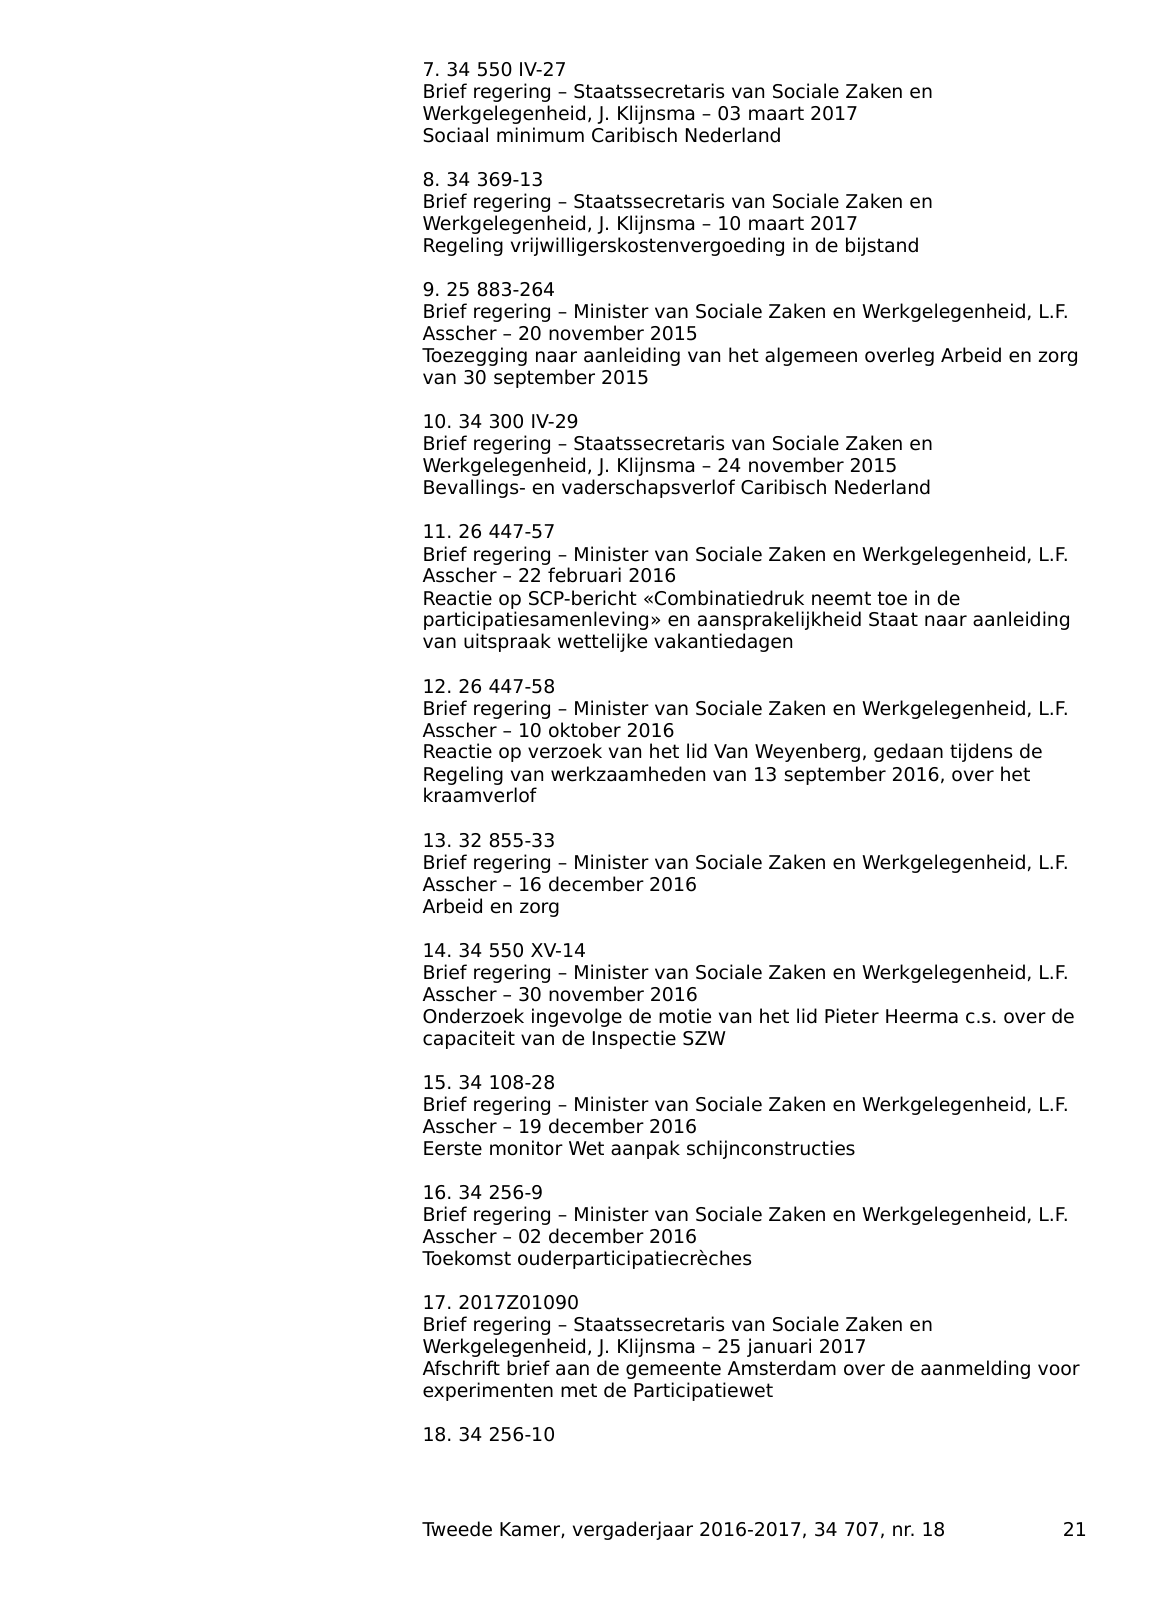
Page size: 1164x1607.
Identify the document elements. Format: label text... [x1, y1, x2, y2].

text Afschrift brief aan de gemeente Amsterdam over de aanmelding voor experimenten met de Participatiewet [422, 1358, 1087, 1402]
text 15. 34 108-28 [422, 1072, 1087, 1094]
text 16. 34 256-9 [422, 1182, 1087, 1204]
text 17. 2017Z01090 [422, 1292, 1087, 1314]
text Brief regering – Minister van Sociale Zaken en Werkgelegenheid, L.F. Asscher – 02 december 2016 [422, 1204, 1087, 1248]
text Brief regering – Minister van Sociale Zaken en Werkgelegenheid, L.F. Asscher – 20 november 2015 [422, 301, 1087, 345]
text Brief regering – Staatssecretaris van Sociale Zaken en Werkgelegenheid, J. Klijnsma – 03 maart 2017 [422, 81, 1087, 125]
text Reactie op SCP-bericht «Combinatiedruk neemt toe in de participatiesamenleving» en aansprakelijkheid Staat naar aanleiding van uitspraak wettelijke vakantiedagen [422, 587, 1087, 653]
text Brief regering – Minister van Sociale Zaken en Werkgelegenheid, L.F. Asscher – 10 oktober 2016 [422, 697, 1087, 741]
text Arbeid en zorg [422, 896, 1087, 917]
text Brief regering – Staatssecretaris van Sociale Zaken en Werkgelegenheid, J. Klijnsma – 24 november 2015 [422, 433, 1087, 477]
text Eerste monitor Wet aanpak schijnconstructies [422, 1138, 1087, 1160]
text 7. 34 550 IV-27 [422, 59, 1087, 81]
text Brief regering – Staatssecretaris van Sociale Zaken en Werkgelegenheid, J. Klijnsma – 25 januari 2017 [422, 1314, 1087, 1358]
text Brief regering – Minister van Sociale Zaken en Werkgelegenheid, L.F. Asscher – 30 november 2016 [422, 962, 1087, 1006]
text 11. 26 447-57 [422, 521, 1087, 543]
text Bevallings- en vaderschapsverlof Caribisch Nederland [422, 477, 1087, 499]
text 14. 34 550 XV-14 [422, 940, 1087, 962]
text Regeling vrijwilligerskostenvergoeding in de bijstand [422, 235, 1087, 257]
text 13. 32 855-33 [422, 829, 1087, 852]
text 18. 34 256-10 [422, 1424, 1087, 1446]
text Reactie op verzoek van het lid Van Weyenberg, gedaan tijdens de Regeling van werkzaamheden van 13 september 2016, over het kraamverlof [422, 741, 1087, 807]
text Toezegging naar aanleiding van het algemeen overleg Arbeid en zorg van 30 september 2015 [422, 345, 1087, 389]
text Brief regering – Minister van Sociale Zaken en Werkgelegenheid, L.F. Asscher – 19 december 2016 [422, 1094, 1087, 1138]
text Brief regering – Minister van Sociale Zaken en Werkgelegenheid, L.F. Asscher – 16 december 2016 [422, 852, 1087, 896]
text Toekomst ouderparticipatiecrèches [422, 1248, 1087, 1270]
text 10. 34 300 IV-29 [422, 411, 1087, 433]
text 9. 25 883-264 [422, 279, 1087, 301]
text 8. 34 369-13 [422, 169, 1087, 191]
text 12. 26 447-58 [422, 676, 1087, 697]
text Brief regering – Staatssecretaris van Sociale Zaken en Werkgelegenheid, J. Klijnsma – 10 maart 2017 [422, 191, 1087, 235]
text Sociaal minimum Caribisch Nederland [422, 125, 1087, 147]
text Brief regering – Minister van Sociale Zaken en Werkgelegenheid, L.F. Asscher – 22 februari 2016 [422, 543, 1087, 587]
text Onderzoek ingevolge de motie van het lid Pieter Heerma c.s. over de capaciteit van de Inspectie SZW [422, 1006, 1087, 1049]
